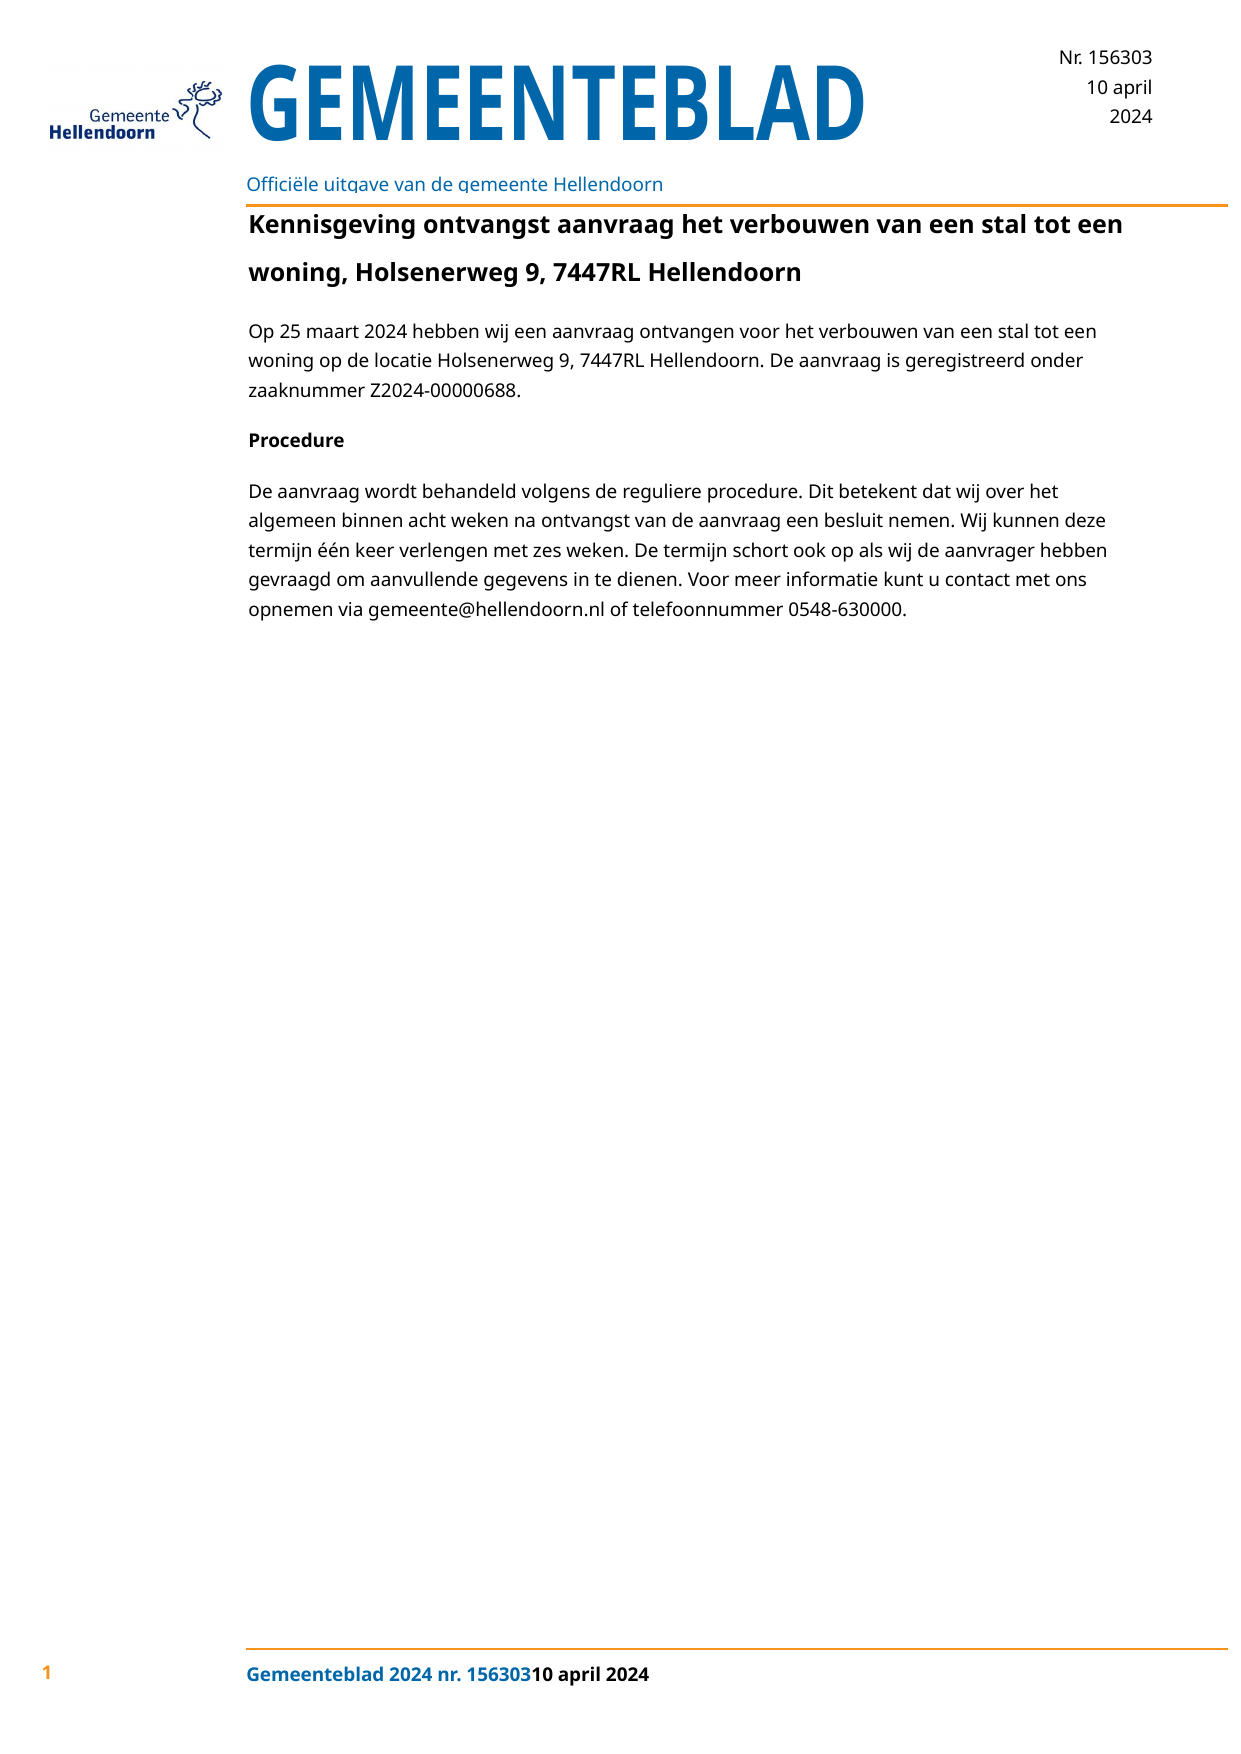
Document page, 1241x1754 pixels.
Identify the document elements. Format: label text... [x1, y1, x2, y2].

text Kennisgeving ontvangst aanvraag het verbouwen van een stal tot een woning, Holsenerweg 9, 7447RL Hellendoorn [248, 207, 1152, 288]
text Op 25 maart 2024 hebben wij een aanvraag ontvangen voor het verbouwen van een stal tot een woning op de locatie Holsenerweg 9, 7447RL Hellendoorn. De aanvraag is geregistreerd onder zaaknummer Z2024-00000688. [248, 318, 1152, 403]
text De aanvraag wordt behandeld volgens de reguliere procedure. Dit betekent dat wij over het algemeen binnen acht weken na ontvangst van de aanvraag een besluit nemen. Wij kunnen deze termijn één keer verlengen met zes weken. De termijn schort ook op als wij de aanvrager hebben gevraagd om aanvullende gegevens in te dienen. Voor meer informatie kunt u contact met ons opnemen via gemeente@hellendoorn.nl of telefoonnummer 0548-630000. [248, 478, 1152, 622]
picture [41, 47, 231, 172]
text Procedure [248, 427, 1152, 453]
